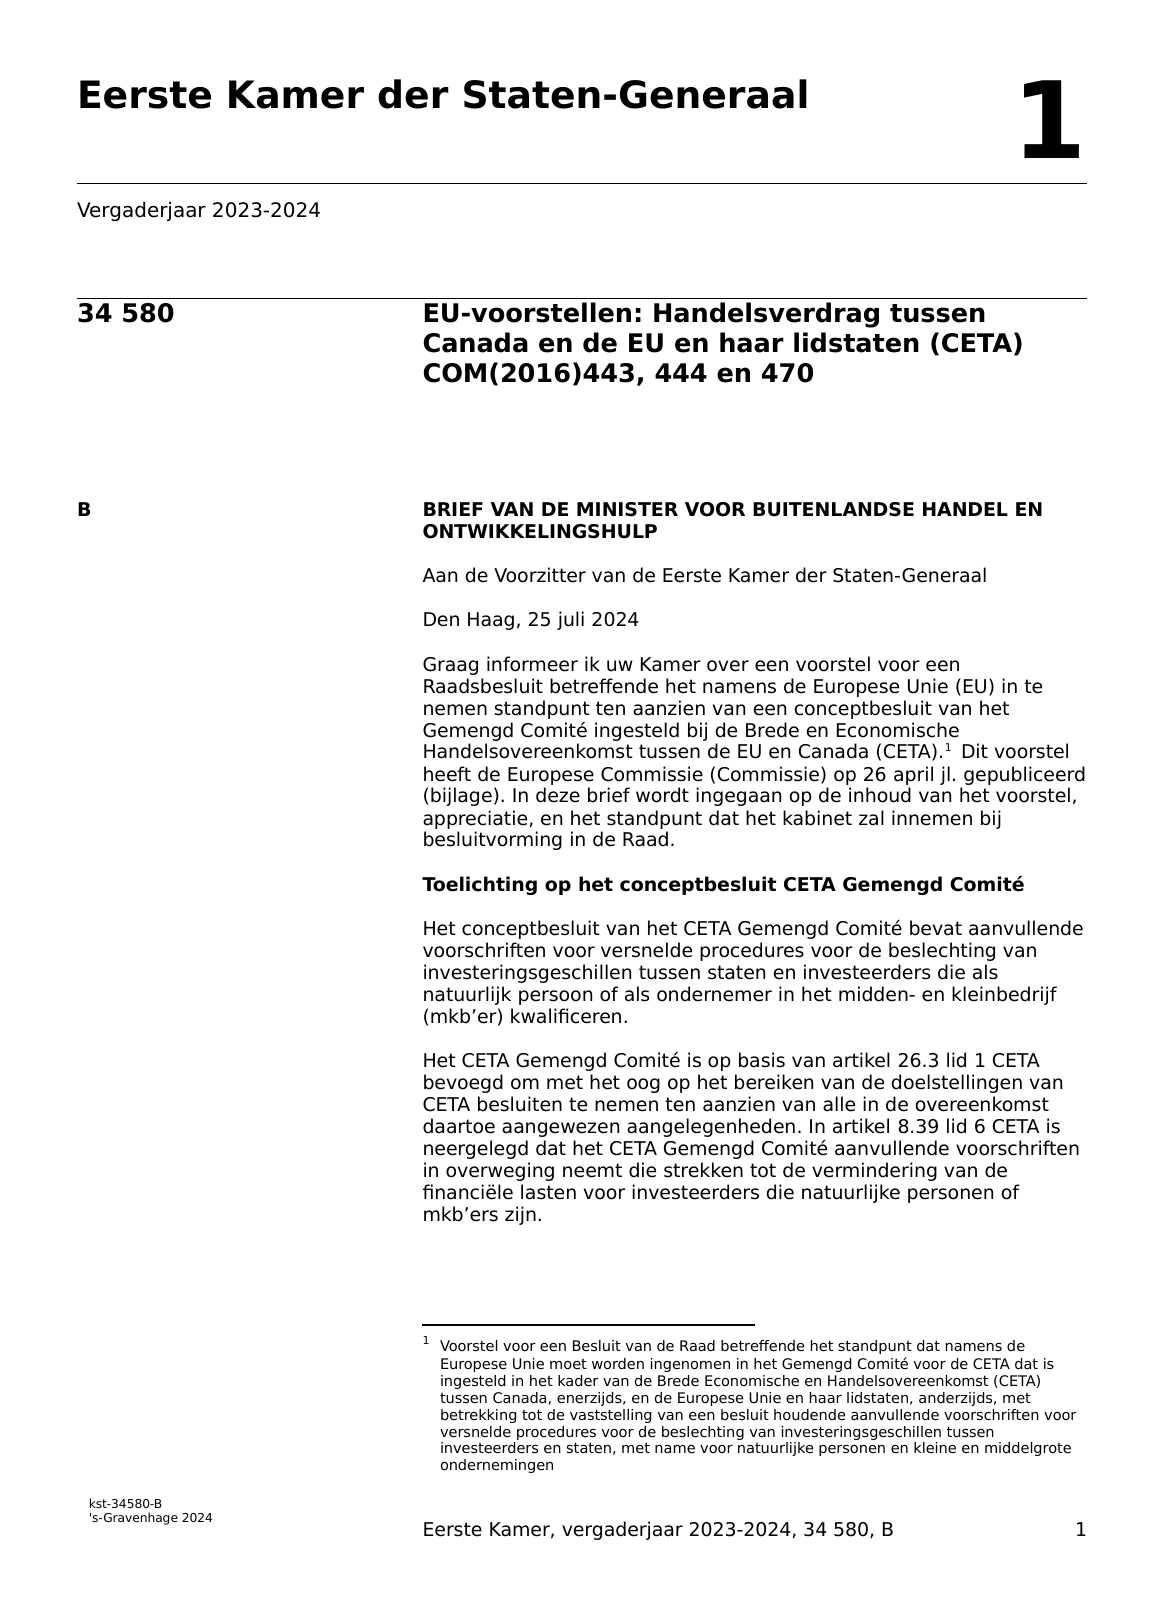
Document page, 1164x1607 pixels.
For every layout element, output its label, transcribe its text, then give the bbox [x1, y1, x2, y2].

text Voorstel voor een Besluit van de Raad betreffende het standpunt dat namens de Europese Unie moet worden ingenomen in het Gemengd Comité voor de CETA dat is ingesteld in het kader van de Brede Economische en Handelsovereenkomst (CETA) tussen Canada, enerzijds, en de Europese Unie en haar lidstaten, anderzijds, met betrekking tot de vaststelling van een besluit houdende aanvullende voorschriften voor versnelde procedures voor de beslechting van investeringsgeschillen tussen investeerders en staten, met name voor natuurlijke personen en kleine en middelgrote ondernemingen [422, 1334, 1087, 1474]
text Den Haag, 25 juli 2024 [422, 609, 1087, 631]
text Graag informeer ik uw Kamer over een voorstel voor een Raadsbesluit betreffende het namens de Europese Unie (EU) in te nemen standpunt ten aanzien van een conceptbesluit van het Gemengd Comité ingesteld bij de Brede en Economische Handelsovereenkomst tussen de EU en Canada (CETA). Dit voorstel heeft de Europese Commissie (Commissie) op 26 april jl. gepubliceerd (bijlage). In deze brief wordt ingegaan op de inhoud van het voorstel, appreciatie, en het standpunt dat het kabinet zal innemen bij besluitvorming in de Raad. [422, 653, 1087, 851]
text 's-Gravenhage 2024 [88, 1511, 323, 1525]
subtitle Toelichting op het conceptbesluit CETA Gemengd Comité [422, 873, 1087, 896]
table_cell Vergaderjaar 2023-2024 [77, 184, 1087, 298]
text kst-34580-B [88, 1497, 323, 1511]
text Het conceptbesluit van het CETA Gemengd Comité bevat aanvullende voorschriften voor versnelde procedures voor de beslechting van investeringsgeschillen tussen staten en investeerders die als natuurlijk persoon of als ondernemer in het midden- en kleinbedrijf (mkb’er) kwalificeren. [422, 918, 1087, 1028]
text Aan de Voorzitter van de Eerste Kamer der Staten-Generaal [422, 565, 1087, 587]
subtitle 34 580 EU-voorstellen: Handelsverdrag tussen Canada en de EU en haar lidstaten (CETA) COM(2016)443, 444 en 470 [77, 299, 1087, 388]
text Het CETA Gemengd Comité is op basis van artikel 26.3 lid 1 CETA bevoegd om met het oog op het bereiken van de doelstellingen van CETA besluiten te nemen ten aanzien van alle in de overeenkomst daartoe aangewezen aangelegenheden. In artikel 8.39 lid 6 CETA is neergelegd dat het CETA Gemengd Comité aanvullende voorschriften in overweging neemt die strekken tot de vermindering van de financiële lasten voor investeerders die natuurlijke personen of mkb’ers zijn. [422, 1050, 1087, 1226]
subtitle B BRIEF VAN DE MINISTER VOOR BUITENLANDSE HANDEL EN ONTWIKKELINGSHULP [77, 499, 1087, 543]
table_header 1 [886, 59, 1087, 183]
table_header Eerste Kamer der Staten-Generaal [77, 59, 886, 183]
